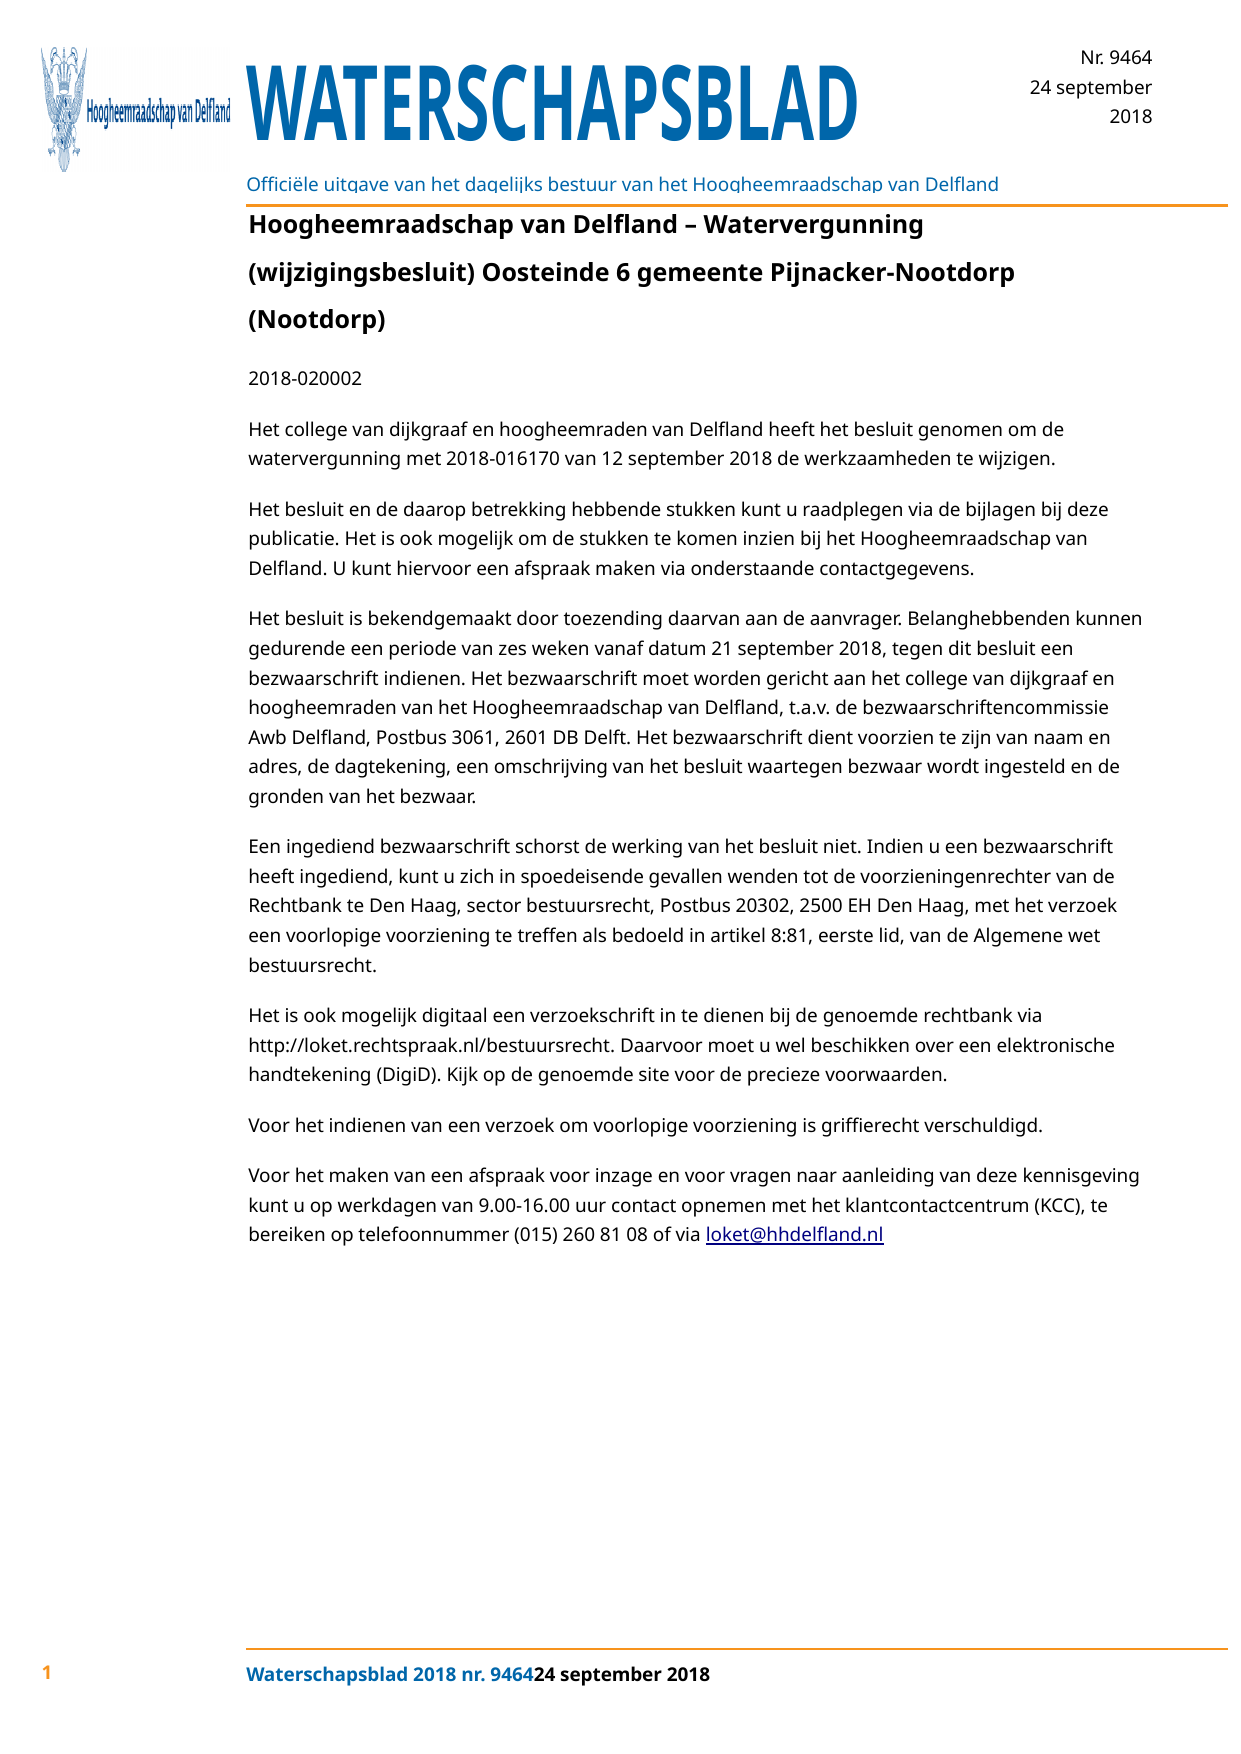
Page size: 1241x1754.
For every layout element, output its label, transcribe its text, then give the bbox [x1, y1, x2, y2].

picture [41, 47, 231, 172]
text Het is ook mogelijk digitaal een verzoekschrift in te dienen bij de genoemde rechtbank via http://loket.rechtspraak.nl/bestuursrecht. Daarvoor moet u wel beschikken over een elektronische handtekening (DigiD). Kijk op de genoemde site voor de precieze voorwaarden. [248, 1002, 1152, 1087]
text Voor het maken van een afspraak voor inzage en voor vragen naar aanleiding van deze kennisgeving kunt u op werkdagen van 9.00-16.00 uur contact opnemen met het klantcontactcentrum (KCC), te bereiken op telefoonnummer (015) 260 81 08 of via loket@hhdelfland.nl [248, 1162, 1152, 1247]
text Hoogheemraadschap van Delfland – Watervergunning (wijzigingsbesluit) Oosteinde 6 gemeente Pijnacker-Nootdorp (Nootdorp) [248, 207, 1152, 336]
text Een ingediend bezwaarschrift schorst de werking van het besluit niet. Indien u een bezwaarschrift heeft ingediend, kunt u zich in spoedeisende gevallen wenden tot de voorzieningenrechter van de Rechtbank te Den Haag, sector bestuursrecht, Postbus 20302, 2500 EH Den Haag, met het verzoek een voorlopige voorziening te treffen als bedoeld in artikel 8:81, eerste lid, van de Algemene wet bestuursrecht. [248, 833, 1152, 977]
text Voor het indienen van een verzoek om voorlopige voorziening is griffierecht verschuldigd. [248, 1112, 1152, 1137]
text 2018-020002 [248, 366, 1152, 391]
text Het besluit en de daarop betrekking hebbende stukken kunt u raadplegen via de bijlagen bij deze publicatie. Het is ook mogelijk om de stukken te komen inzien bij het Hoogheemraadschap van Delfland. U kunt hiervoor een afspraak maken via onderstaande contactgegevens. [248, 496, 1152, 581]
text Het besluit is bekendgemaakt door toezending daarvan aan de aanvrager. Belanghebbenden kunnen gedurende een periode van zes weken vanaf datum 21 september 2018, tegen dit besluit een bezwaarschrift indienen. Het bezwaarschrift moet worden gericht aan het college van dijkgraaf en hoogheemraden van het Hoogheemraadschap van Delfland, t.a.v. de bezwaarschriftencommissie Awb Delfland, Postbus 3061, 2601 DB Delft. Het bezwaarschrift dient voorzien te zijn van naam en adres, de dagtekening, een omschrijving van het besluit waartegen bezwaar wordt ingesteld en de gronden van het bezwaar. [248, 606, 1152, 809]
text Het college van dijkgraaf en hoogheemraden van Delfland heeft het besluit genomen om de watervergunning met 2018-016170 van 12 september 2018 de werkzaamheden te wijzigen. [248, 416, 1152, 471]
